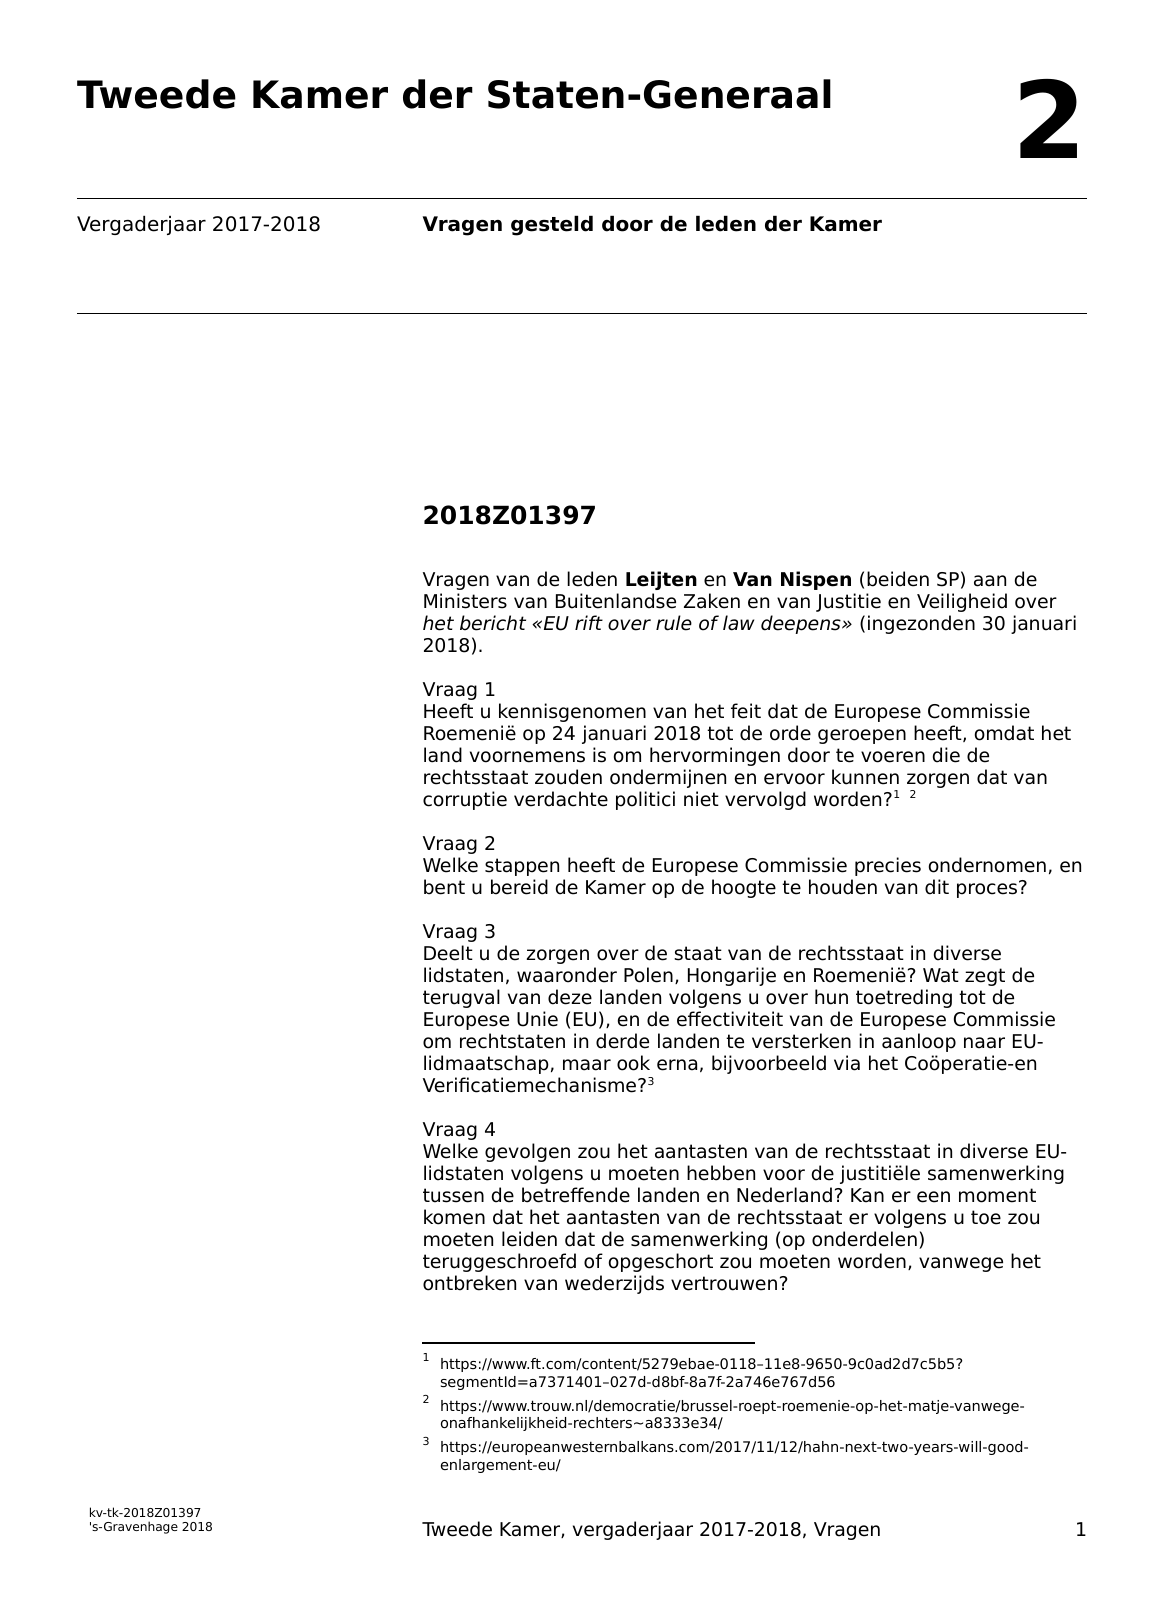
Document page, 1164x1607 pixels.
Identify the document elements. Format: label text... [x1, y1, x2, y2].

table_header 2 [886, 59, 1087, 198]
text Vragen van de leden Leijten en Van Nispen (beiden SP) aan de Ministers van Buitenlandse Zaken en van Justitie en Veiligheid over het bericht «EU rift over rule of law deepens» (ingezonden 30 januari 2018). [422, 569, 1087, 657]
text Deelt u de zorgen over de staat van de rechtsstaat in diverse lidstaten, waaronder Polen, Hongarije en Roemenië? Wat zegt de terugval van deze landen volgens u over hun toetreding tot de Europese Unie (EU), en de effectiviteit van de Europese Commissie om rechtstaten in derde landen te versterken in aanloop naar EU-lidmaatschap, maar ook erna, bijvoorbeeld via het Coöperatie-en Verificatiemechanisme? [422, 943, 1087, 1097]
text Vraag 2 [422, 833, 1087, 855]
text kv-tk-2018Z01397 [88, 1506, 323, 1520]
text https://www.ft.com/content/5279ebae-0118–11e8-9650-9c0ad2d7c5b5?segmentId=a7371401–027d-d8bf-8a7f-2a746e767d56 [422, 1352, 1087, 1391]
text Vraag 1 [422, 679, 1087, 701]
table_cell Vergaderjaar 2017-2018 [77, 199, 422, 313]
text Vraag 4 [422, 1119, 1087, 1141]
table_cell Vragen gesteld door de leden der Kamer [422, 199, 1087, 313]
text Vraag 3 [422, 921, 1087, 943]
text 2018Z01397 [422, 501, 1087, 531]
text Welke gevolgen zou het aantasten van de rechtsstaat in diverse EU-lidstaten volgens u moeten hebben voor de justitiële samenwerking tussen de betreffende landen en Nederland? Kan er een moment komen dat het aantasten van de rechtsstaat er volgens u toe zou moeten leiden dat de samenwerking (op onderdelen) teruggeschroefd of opgeschort zou moeten worden, vanwege het ontbreken van wederzijds vertrouwen? [422, 1141, 1087, 1295]
text 's-Gravenhage 2018 [88, 1520, 323, 1534]
text Heeft u kennisgenomen van het feit dat de Europese Commissie Roemenië op 24 januari 2018 tot de orde geroepen heeft, omdat het land voornemens is om hervormingen door te voeren die de rechtsstaat zouden ondermijnen en ervoor kunnen zorgen dat van corruptie verdachte politici niet vervolgd worden? [422, 701, 1087, 811]
text https://europeanwesternbalkans.com/2017/11/12/hahn-next-two-years-will-good-enlargement-eu/ [422, 1435, 1087, 1474]
text https://www.trouw.nl/democratie/brussel-roept-roemenie-op-het-matje-vanwege-onafhankelijkheid-rechters~a8333e34/ [422, 1393, 1087, 1432]
text Welke stappen heeft de Europese Commissie precies ondernomen, en bent u bereid de Kamer op de hoogte te houden van dit proces? [422, 855, 1087, 899]
table_header Tweede Kamer der Staten-Generaal [77, 59, 886, 198]
